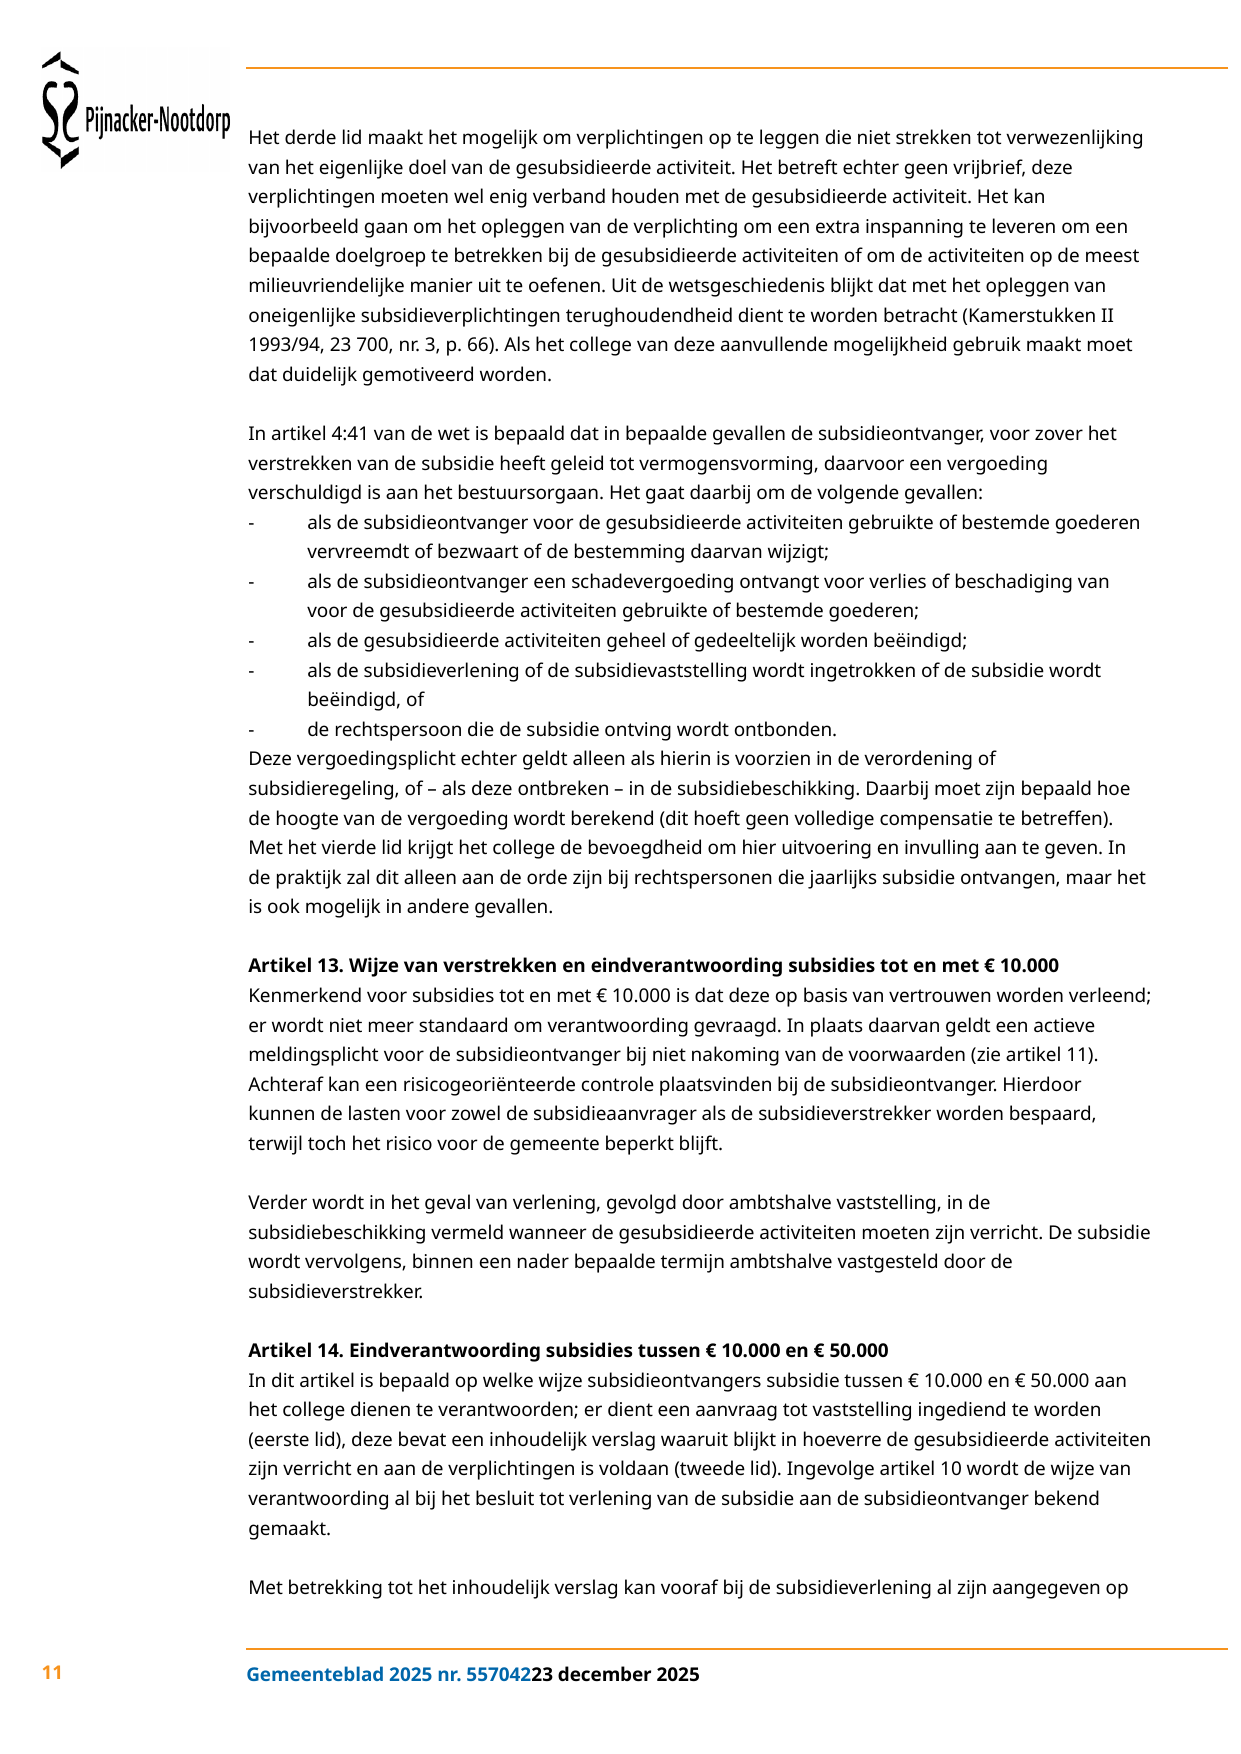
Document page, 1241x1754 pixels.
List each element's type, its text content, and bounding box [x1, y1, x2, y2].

text Artikel 13. Wijze van verstrekken en eindverantwoording subsidies tot en met € 10.000 [248, 953, 1152, 978]
text In artikel 4:41 van de wet is bepaald dat in bepaalde gevallen de subsidieontvanger, voor zover het verstrekken van de subsidie heeft geleid tot vermogensvorming, daarvoor een vergoeding verschuldigd is aan het bestuursorgaan. Het gaat daarbij om de volgende gevallen: [248, 420, 1152, 505]
list als de subsidieverlening of de subsidievaststelling wordt ingetrokken of de subsidie wordt beëindigd, of [248, 657, 1152, 712]
text Kenmerkend voor subsidies tot en met € 10.000 is dat deze op basis van vertrouwen worden verleend; er wordt niet meer standaard om verantwoording gevraagd. In plaats daarvan geldt een actieve meldingsplicht voor de subsidieontvanger bij niet nakoming van de voorwaarden (zie artikel 11). Achteraf kan een risicogeoriënteerde controle plaatsvinden bij de subsidieontvanger. Hierdoor kunnen de lasten voor zowel de subsidieaanvrager als de subsidieverstrekker worden bespaard, terwijl toch het risico voor de gemeente beperkt blijft. [248, 982, 1152, 1156]
text Het derde lid maakt het mogelijk om verplichtingen op te leggen die niet strekken tot verwezenlijking van het eigenlijke doel van de gesubsidieerde activiteit. Het betreft echter geen vrijbrief, deze verplichtingen moeten wel enig verband houden met de gesubsidieerde activiteit. Het kan bijvoorbeeld gaan om het opleggen van de verplichting om een extra inspanning te leveren om een bepaalde doelgroep te betrekken bij de gesubsidieerde activiteiten of om de activiteiten op de meest milieuvriendelijke manier uit te oefenen. Uit de wetsgeschiedenis blijkt dat met het opleggen van oneigenlijke subsidieverplichtingen terughoudendheid dient te worden betracht (Kamerstukken II 1993/94, 23 700, nr. 3, p. 66). Als het college van deze aanvullende mogelijkheid gebruik maakt moet dat duidelijk gemotiveerd worden. [248, 124, 1152, 387]
list als de subsidieontvanger voor de gesubsidieerde activiteiten gebruikte of bestemde goederen vervreemdt of bezwaart of de bestemming daarvan wijzigt; [248, 509, 1152, 564]
text Verder wordt in het geval van verlening, gevolgd door ambtshalve vaststelling, in de subsidiebeschikking vermeld wanneer de gesubsidieerde activiteiten moeten zijn verricht. De subsidie wordt vervolgens, binnen een nader bepaalde termijn ambtshalve vastgesteld door de subsidieverstrekker. [248, 1189, 1152, 1304]
list als de subsidieontvanger een schadevergoeding ontvangt voor verlies of beschadiging van voor de gesubsidieerde activiteiten gebruikte of bestemde goederen; [248, 568, 1152, 623]
text In dit artikel is bepaald op welke wijze subsidieontvangers subsidie tussen € 10.000 en € 50.000 aan het college dienen te verantwoorden; er dient een aanvraag tot vaststelling ingediend te worden (eerste lid), deze bevat een inhoudelijk verslag waaruit blijkt in hoeverre de gesubsidieerde activiteiten zijn verricht en aan de verplichtingen is voldaan (tweede lid). Ingevolge artikel 10 wordt de wijze van verantwoording al bij het besluit tot verlening van de subsidie aan de subsidieontvanger bekend gemaakt. [248, 1367, 1152, 1541]
text Deze vergoedingsplicht echter geldt alleen als hierin is voorzien in de verordening of subsidieregeling, of – als deze ontbreken – in de subsidiebeschikking. Daarbij moet zijn bepaald hoe de hoogte van de vergoeding wordt berekend (dit hoeft geen volledige compensatie te betreffen). Met het vierde lid krijgt het college de bevoegdheid om hier uitvoering en invulling aan te geven. In de praktijk zal dit alleen aan de orde zijn bij rechtspersonen die jaarlijks subsidie ontvangen, maar het is ook mogelijk in andere gevallen. [248, 746, 1152, 919]
list de rechtspersoon die de subsidie ontving wordt ontbonden. [248, 716, 1152, 742]
text Met betrekking tot het inhoudelijk verslag kan vooraf bij de subsidieverlening al zijn aangegeven op [248, 1574, 1152, 1600]
list als de gesubsidieerde activiteiten geheel of gedeeltelijk worden beëindigd; [248, 627, 1152, 653]
picture [41, 47, 231, 172]
text Artikel 14. Eindverantwoording subsidies tussen € 10.000 en € 50.000 [248, 1337, 1152, 1363]
